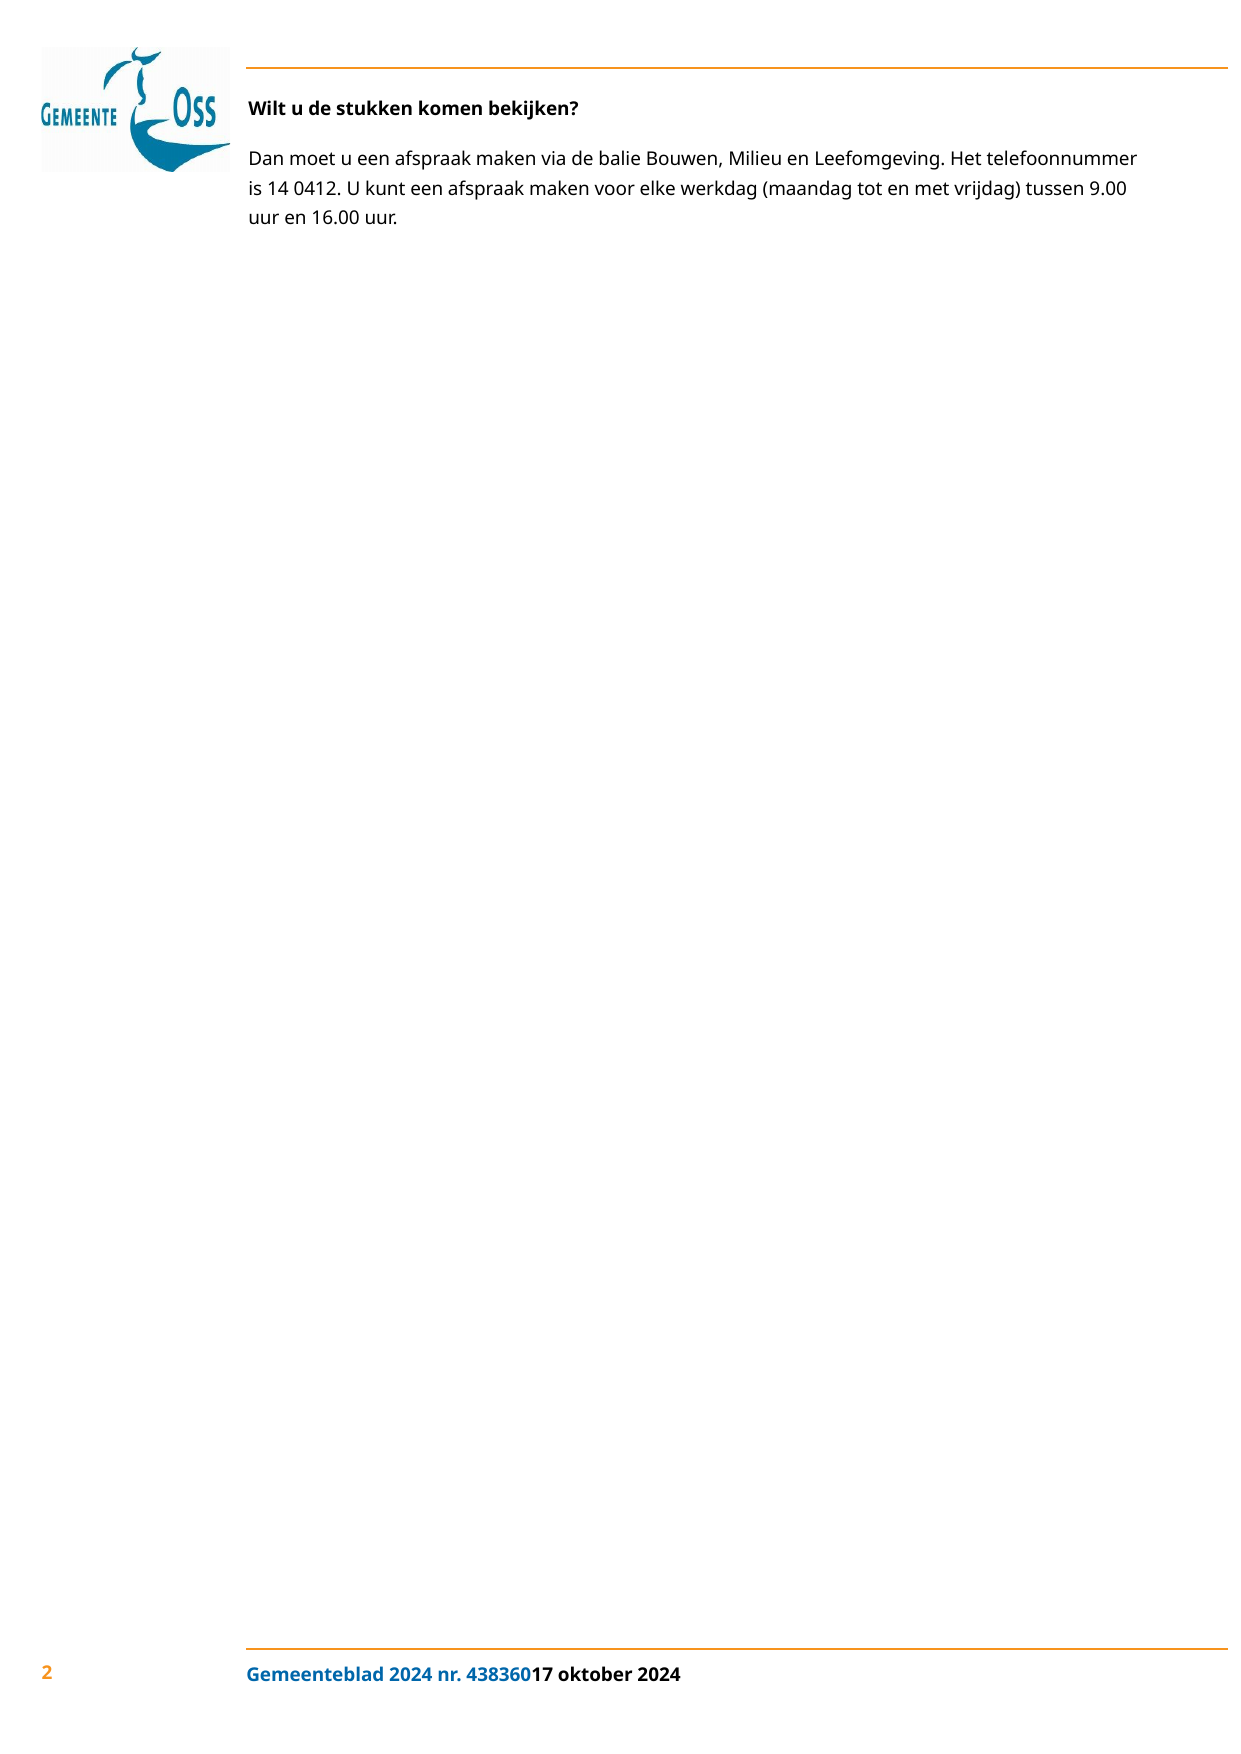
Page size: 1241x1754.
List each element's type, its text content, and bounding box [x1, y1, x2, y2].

picture [41, 47, 231, 172]
text Dan moet u een afspraak maken via de balie Bouwen, Milieu en Leefomgeving. Het telefoonnummer is 14 0412. U kunt een afspraak maken voor elke werkdag (maandag tot en met vrijdag) tussen 9.00 uur en 16.00 uur. [248, 145, 1152, 230]
text Wilt u de stukken komen bekijken? [248, 95, 1152, 121]
